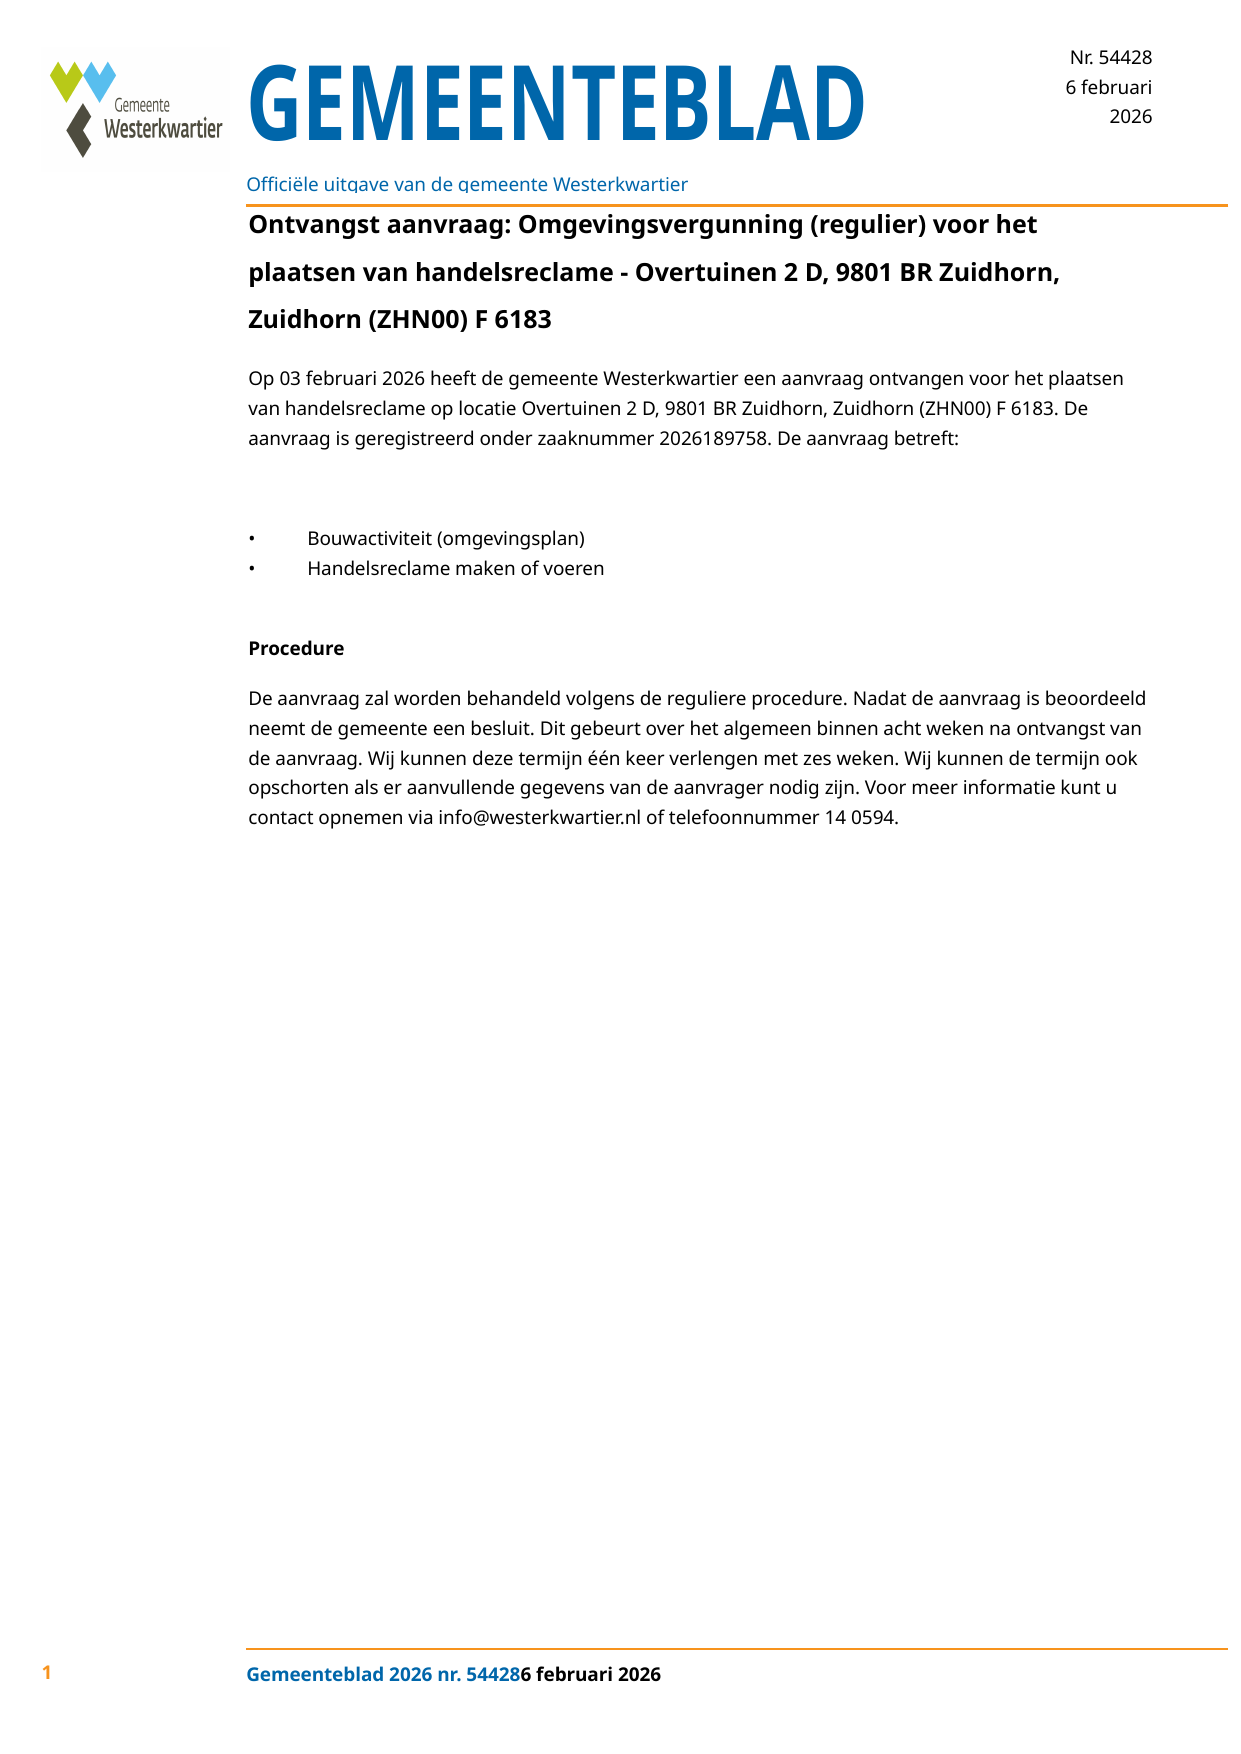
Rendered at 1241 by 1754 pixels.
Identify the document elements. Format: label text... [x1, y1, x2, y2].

text De aanvraag zal worden behandeld volgens de reguliere procedure. Nadat de aanvraag is beoordeeld neemt de gemeente een besluit. Dit gebeurt over het algemeen binnen acht weken na ontvangst van de aanvraag. Wij kunnen deze termijn één keer verlengen met zes weken. Wij kunnen de termijn ook opschorten als er aanvullende gegevens van de aanvrager nodig zijn. Voor meer informatie kunt u contact opnemen via info@westerkwartier.nl of telefoonnummer 14 0594. [248, 686, 1152, 829]
picture [41, 47, 231, 172]
list Handelsreclame maken of voeren [248, 555, 1152, 581]
text Op 03 februari 2026 heeft de gemeente Westerkwartier een aanvraag ontvangen voor het plaatsen van handelsreclame op locatie Overtuinen 2 D, 9801 BR Zuidhorn, Zuidhorn (ZHN00) F 6183. De aanvraag is geregistreerd onder zaaknummer 2026189758. De aanvraag betreft: [248, 366, 1152, 450]
text Ontvangst aanvraag: Omgevingsvergunning (regulier) voor het plaatsen van handelsreclame - Overtuinen 2 D, 9801 BR Zuidhorn, Zuidhorn (ZHN00) F 6183 [248, 207, 1152, 336]
text Procedure [248, 635, 1152, 661]
list Bouwactiviteit (omgevingsplan) [248, 526, 1152, 551]
